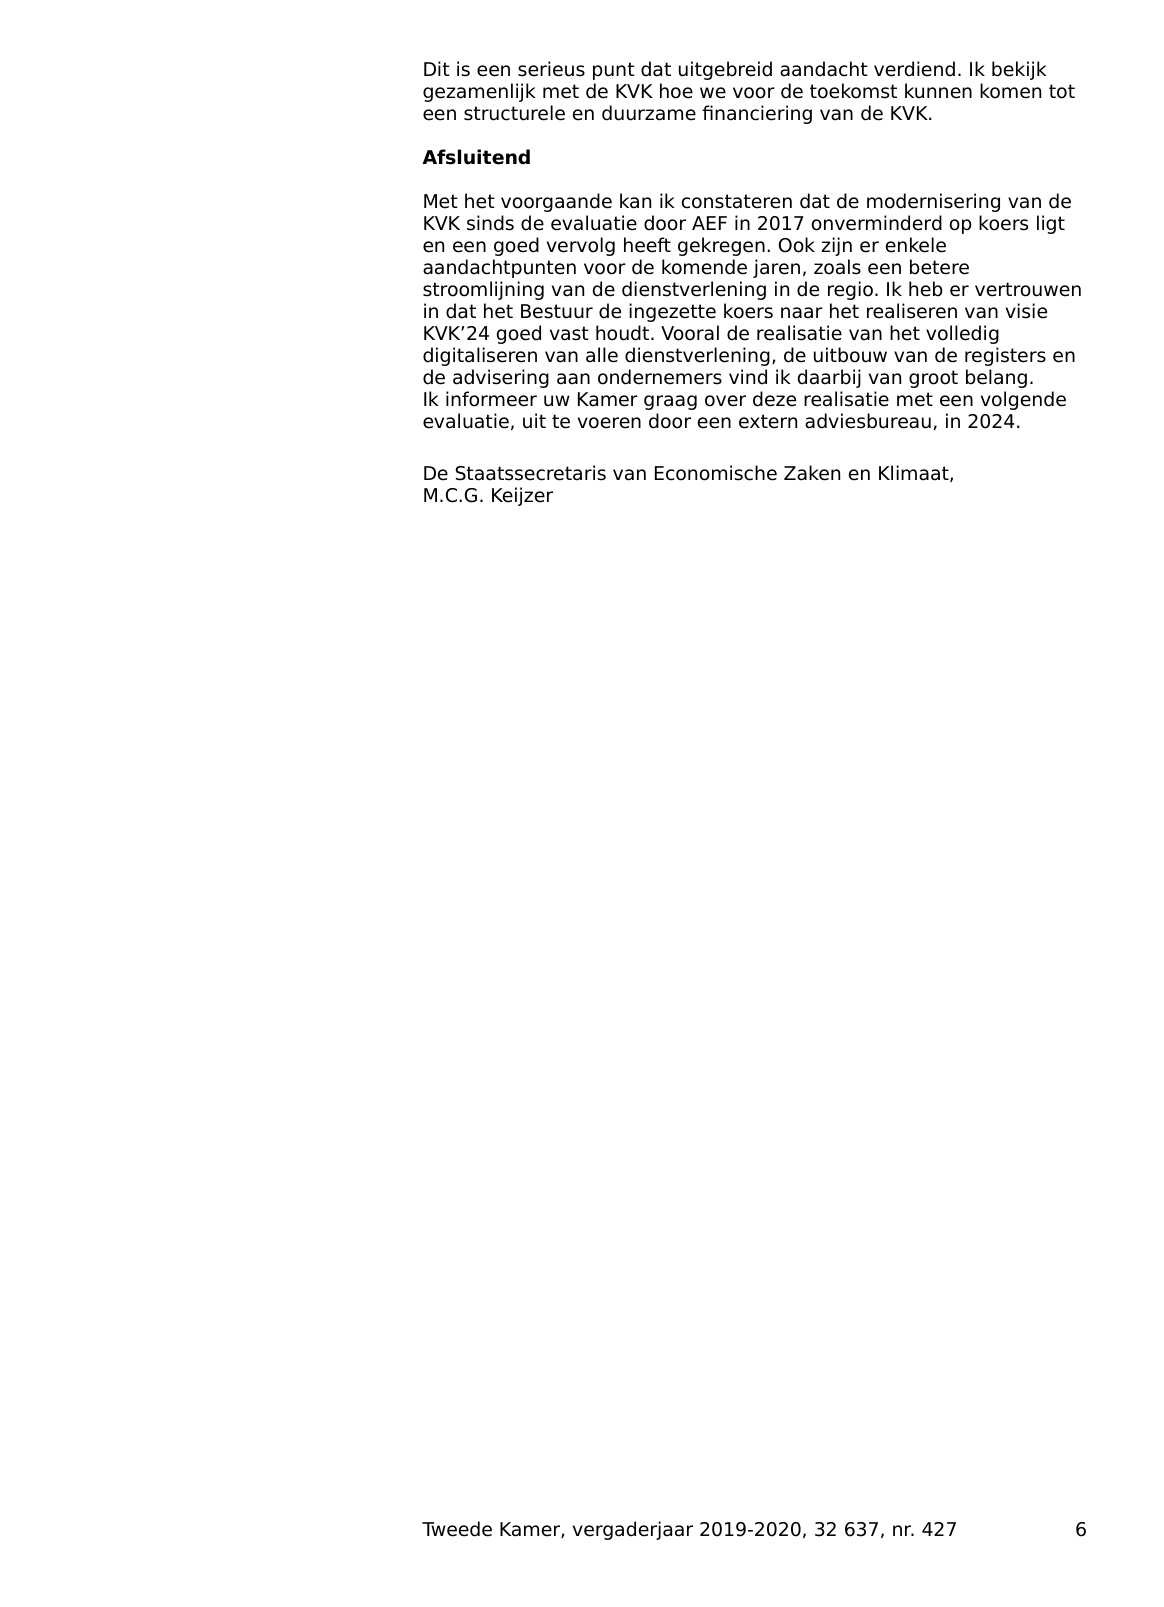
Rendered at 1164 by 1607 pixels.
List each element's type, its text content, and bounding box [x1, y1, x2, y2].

text Ik informeer uw Kamer graag over deze realisatie met een volgende evaluatie, uit te voeren door een extern adviesbureau, in 2024. [422, 389, 1087, 433]
text Dit is een serieus punt dat uitgebreid aandacht verdiend. Ik bekijk gezamenlijk met de KVK hoe we voor de toekomst kunnen komen tot een structurele en duurzame financiering van de KVK. [422, 59, 1087, 125]
text De Staatssecretaris van Economische Zaken en Klimaat, M.C.G. Keijzer [422, 463, 1087, 507]
subtitle Afsluitend [422, 147, 1087, 169]
text Met het voorgaande kan ik constateren dat de modernisering van de KVK sinds de evaluatie door AEF in 2017 onverminderd op koers ligt en een goed vervolg heeft gekregen. Ook zijn er enkele aandachtpunten voor de komende jaren, zoals een betere stroomlijning van de dienstverlening in de regio. Ik heb er vertrouwen in dat het Bestuur de ingezette koers naar het realiseren van visie KVK’24 goed vast houdt. Vooral de realisatie van het volledig digitaliseren van alle dienstverlening, de uitbouw van de registers en de advisering aan ondernemers vind ik daarbij van groot belang. [422, 191, 1087, 389]
